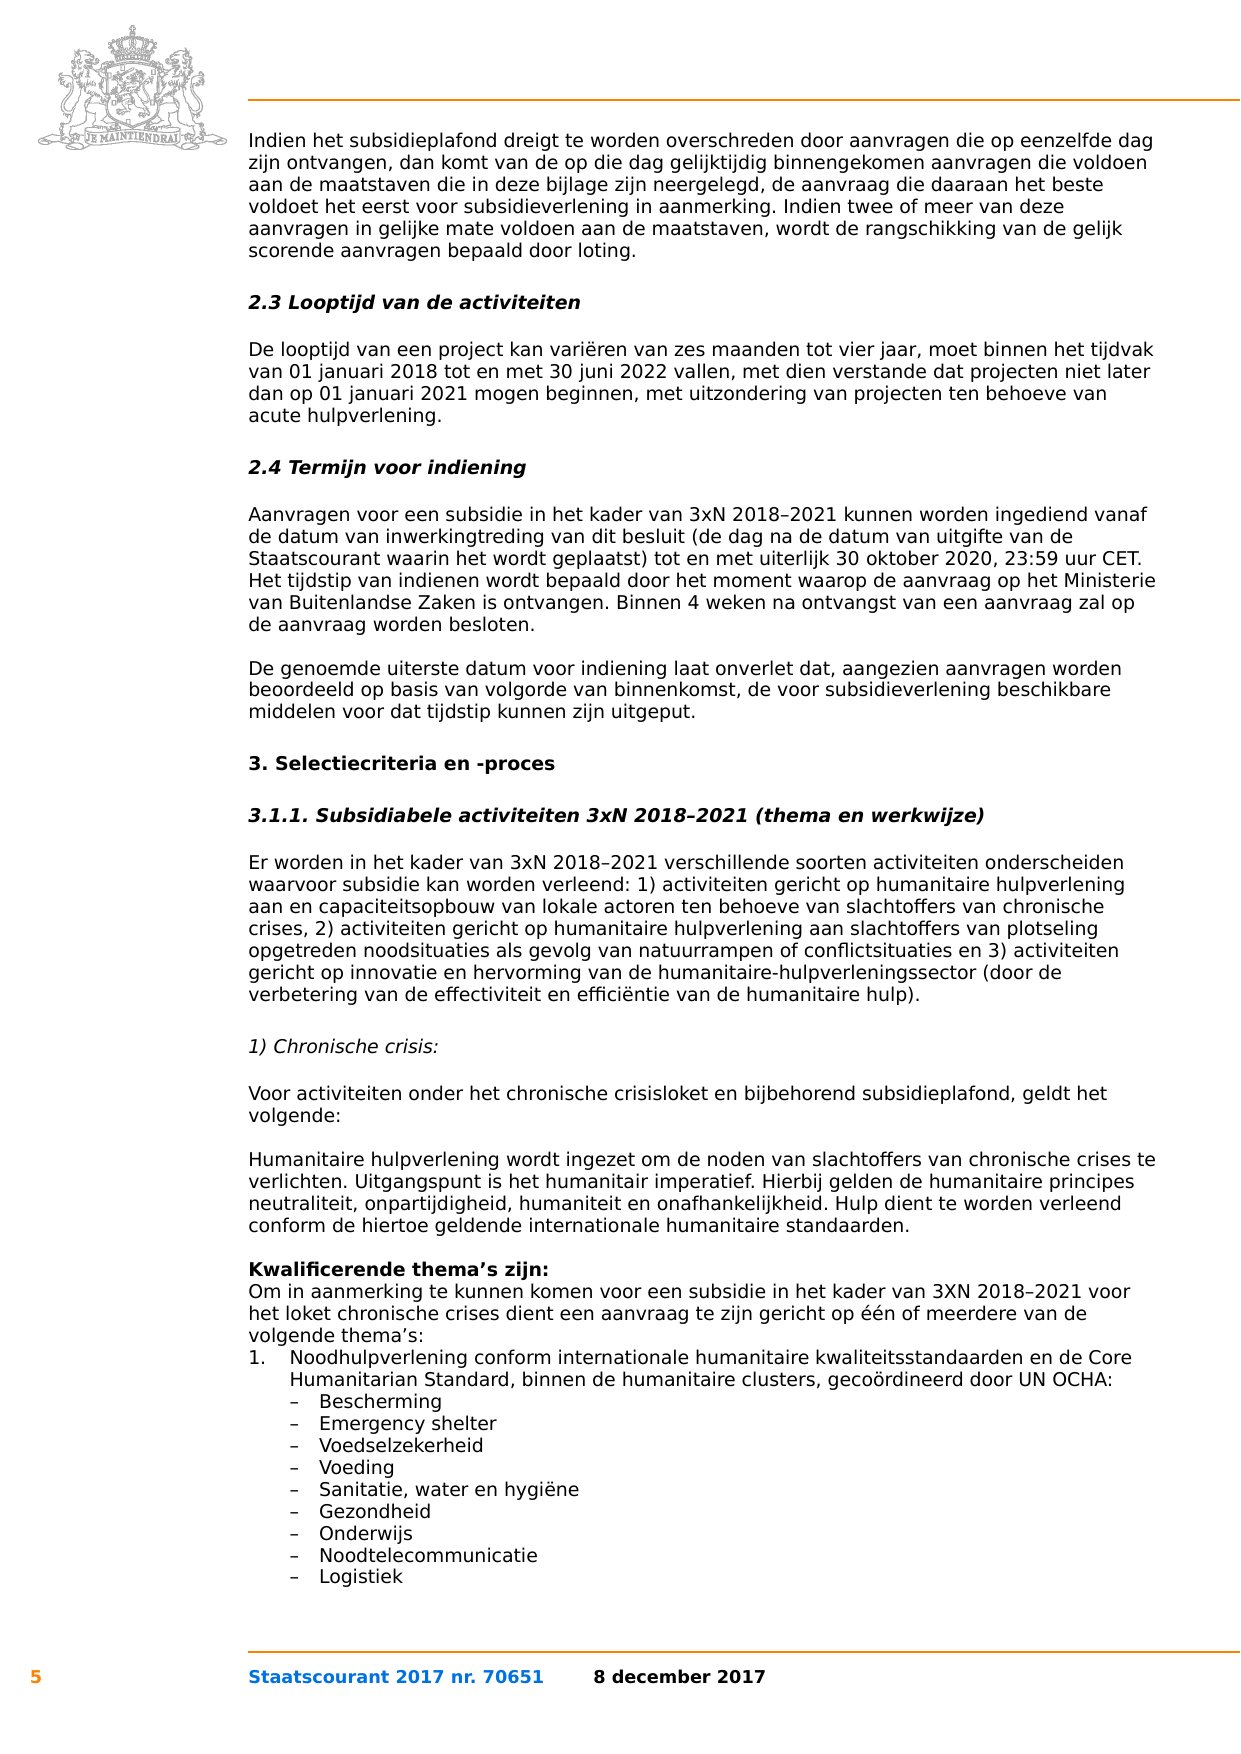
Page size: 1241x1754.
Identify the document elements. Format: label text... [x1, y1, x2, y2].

subtitle 3.1.1. Subsidiabele activiteiten 3xN 2018–2021 (thema en werkwijze) [248, 805, 1163, 827]
text – Logistiek [289, 1566, 1163, 1588]
subtitle 1) Chronische crisis: [248, 1036, 1163, 1058]
text – Noodtelecommunicatie [289, 1544, 1163, 1566]
text De looptijd van een project kan variëren van zes maanden tot vier jaar, moet binnen het tijdvak van 01 januari 2018 tot en met 30 juni 2022 vallen, met dien verstande dat projecten niet later dan op 01 januari 2021 mogen beginnen, met uitzondering van projecten ten behoeve van acute hulpverlening. [248, 339, 1163, 427]
picture [38, 25, 227, 150]
text – Emergency shelter [289, 1413, 1163, 1434]
text Er worden in het kader van 3xN 2018–2021 verschillende soorten activiteiten onderscheiden waarvoor subsidie kan worden verleend: 1) activiteiten gericht op humanitaire hulpverlening aan en capaciteitsopbouw van lokale actoren ten behoeve van slachtoffers van chronische crises, 2) activiteiten gericht op humanitaire hulpverlening aan slachtoffers van plotseling opgetreden noodsituaties als gevolg van natuurrampen of conflictsituaties en 3) activiteiten gericht op innovatie en hervorming van de humanitaire-hulpverleningssector (door de verbetering van de effectiviteit en efficiëntie van de humanitaire hulp). [248, 852, 1163, 1006]
text 1. Noodhulpverlening conform internationale humanitaire kwaliteitsstandaarden en de Core Humanitarian Standard, binnen de humanitaire clusters, gecoördineerd door UN OCHA: [248, 1347, 1163, 1391]
text Indien het subsidieplafond dreigt te worden overschreden door aanvragen die op eenzelfde dag zijn ontvangen, dan komt van de op die dag gelijktijdig binnengekomen aanvragen die voldoen aan de maatstaven die in deze bijlage zijn neergelegd, de aanvraag die daaraan het beste voldoet het eerst voor subsidieverlening in aanmerking. Indien twee of meer van deze aanvragen in gelijke mate voldoen aan de maatstaven, wordt de rangschikking van de gelijk scorende aanvragen bepaald door loting. [248, 130, 1163, 262]
text – Bescherming [289, 1391, 1163, 1413]
text Aanvragen voor een subsidie in het kader van 3xN 2018–2021 kunnen worden ingediend vanaf de datum van inwerkingtreding van dit besluit (de dag na de datum van uitgifte van de Staatscourant waarin het wordt geplaatst) tot en met uiterlijk 30 oktober 2020, 23:59 uur CET. Het tijdstip van indienen wordt bepaald door het moment waarop de aanvraag op het Ministerie van Buitenlandse Zaken is ontvangen. Binnen 4 weken na ontvangst van een aanvraag zal op de aanvraag worden besloten. [248, 504, 1163, 636]
text – Sanitatie, water en hygiëne [289, 1478, 1163, 1501]
subtitle 2.4 Termijn voor indiening [248, 457, 1163, 479]
text – Voeding [289, 1457, 1163, 1478]
text – Gezondheid [289, 1501, 1163, 1522]
text – Voedselzekerheid [289, 1434, 1163, 1457]
text – Onderwijs [289, 1522, 1163, 1544]
subtitle 2.3 Looptijd van de activiteiten [248, 292, 1163, 314]
text Voor activiteiten onder het chronische crisisloket en bijbehorend subsidieplafond, geldt het volgende: [248, 1083, 1163, 1127]
subtitle 3. Selectiecriteria en -proces [248, 753, 1163, 775]
text Humanitaire hulpverlening wordt ingezet om de noden van slachtoffers van chronische crises te verlichten. Uitgangspunt is het humanitair imperatief. Hierbij gelden de humanitaire principes neutraliteit, onpartijdigheid, humaniteit en onafhankelijkheid. Hulp dient te worden verleend conform de hiertoe geldende internationale humanitaire standaarden. [248, 1149, 1163, 1237]
text Kwalificerende thema’s zijn: [248, 1259, 1163, 1281]
text De genoemde uiterste datum voor indiening laat onverlet dat, aangezien aanvragen worden beoordeeld op basis van volgorde van binnenkomst, de voor subsidieverlening beschikbare middelen voor dat tijdstip kunnen zijn uitgeput. [248, 657, 1163, 723]
text Om in aanmerking te kunnen komen voor een subsidie in het kader van 3XN 2018–2021 voor het loket chronische crises dient een aanvraag te zijn gericht op één of meerdere van de volgende thema’s: [248, 1281, 1163, 1347]
